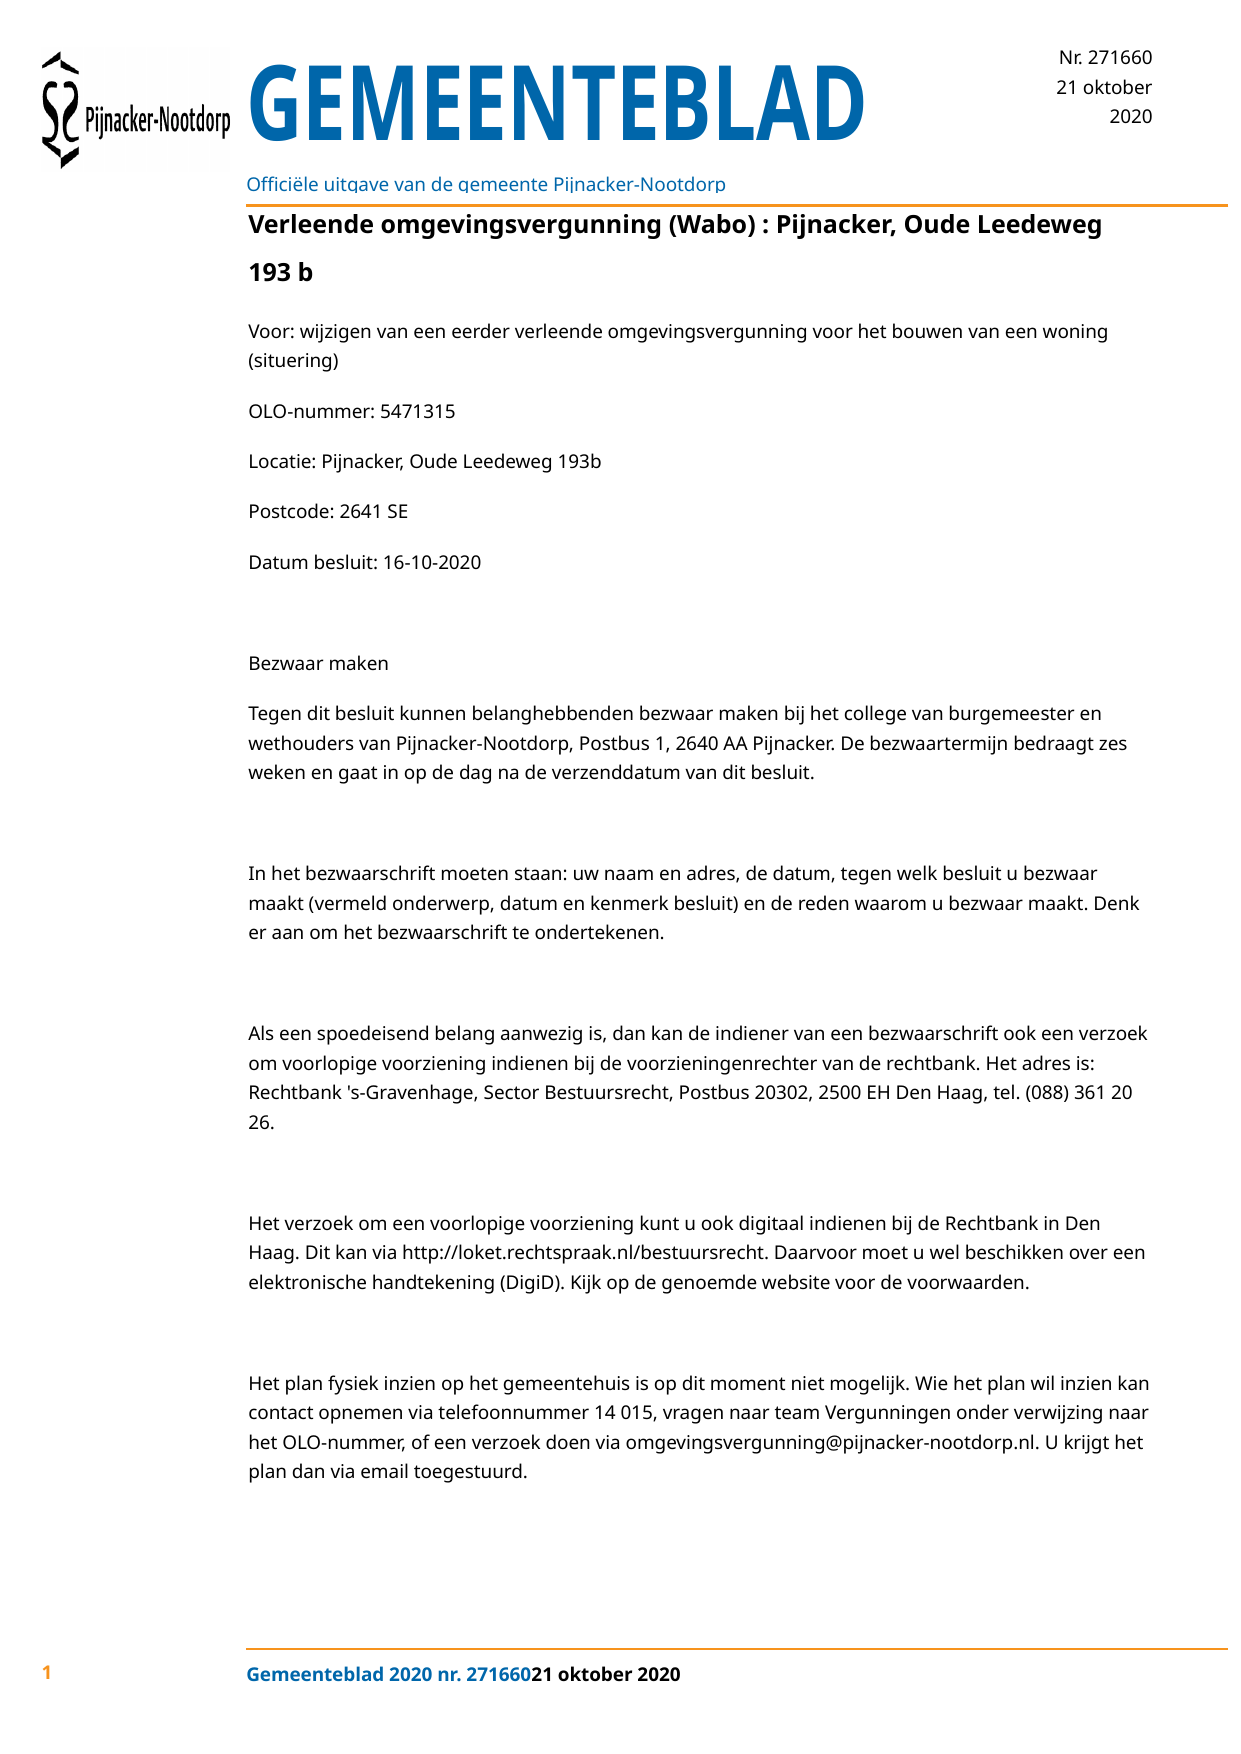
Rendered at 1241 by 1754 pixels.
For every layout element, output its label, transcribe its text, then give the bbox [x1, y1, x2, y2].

picture [41, 47, 231, 172]
text Locatie: Pijnacker, Oude Leedeweg 193b [248, 448, 1152, 474]
text Verleende omgevingsvergunning (Wabo) : Pijnacker, Oude Leedeweg 193 b [248, 207, 1152, 288]
text Het verzoek om een voorlopige voorziening kunt u ook digitaal indienen bij de Rechtbank in Den Haag. Dit kan via http://loket.rechtspraak.nl/bestuursrecht. Daarvoor moet u wel beschikken over een elektronische handtekening (DigiD). Kijk op de genoemde website voor de voorwaarden. [248, 1210, 1152, 1295]
text Als een spoedeisend belang aanwezig is, dan kan de indiener van een bezwaarschrift ook een verzoek om voorlopige voorziening indienen bij de voorzieningenrechter van de rechtbank. Het adres is: Rechtbank 's-Gravenhage, Sector Bestuursrecht, Postbus 20302, 2500 EH Den Haag, tel. (088) 361 20 26. [248, 1020, 1152, 1135]
text Voor: wijzigen van een eerder verleende omgevingsvergunning voor het bouwen van een woning (situering) [248, 318, 1152, 373]
text OLO-nummer: 5471315 [248, 398, 1152, 424]
text Tegen dit besluit kunnen belanghebbenden bezwaar maken bij het college van burgemeester en wethouders van Pijnacker-Nootdorp, Postbus 1, 2640 AA Pijnacker. De bezwaartermijn bedraagt zes weken en gaat in op de dag na de verzenddatum van dit besluit. [248, 700, 1152, 785]
text In het bezwaarschrift moeten staan: uw naam en adres, de datum, tegen welk besluit u bezwaar maakt (vermeld onderwerp, datum en kenmerk besluit) en de reden waarom u bezwaar maakt. Denk er aan om het bezwaarschrift te ondertekenen. [248, 860, 1152, 945]
text Datum besluit: 16-10-2020 [248, 549, 1152, 575]
text Postcode: 2641 SE [248, 499, 1152, 524]
text Het plan fysiek inzien op het gemeentehuis is op dit moment niet mogelijk. Wie het plan wil inzien kan contact opnemen via telefoonnummer 14 015, vragen naar team Vergunningen onder verwijzing naar het OLO-nummer, of een verzoek doen via omgevingsvergunning@pijnacker-nootdorp.nl. U krijgt het plan dan via email toegestuurd. [248, 1370, 1152, 1484]
text Bezwaar maken [248, 650, 1152, 676]
